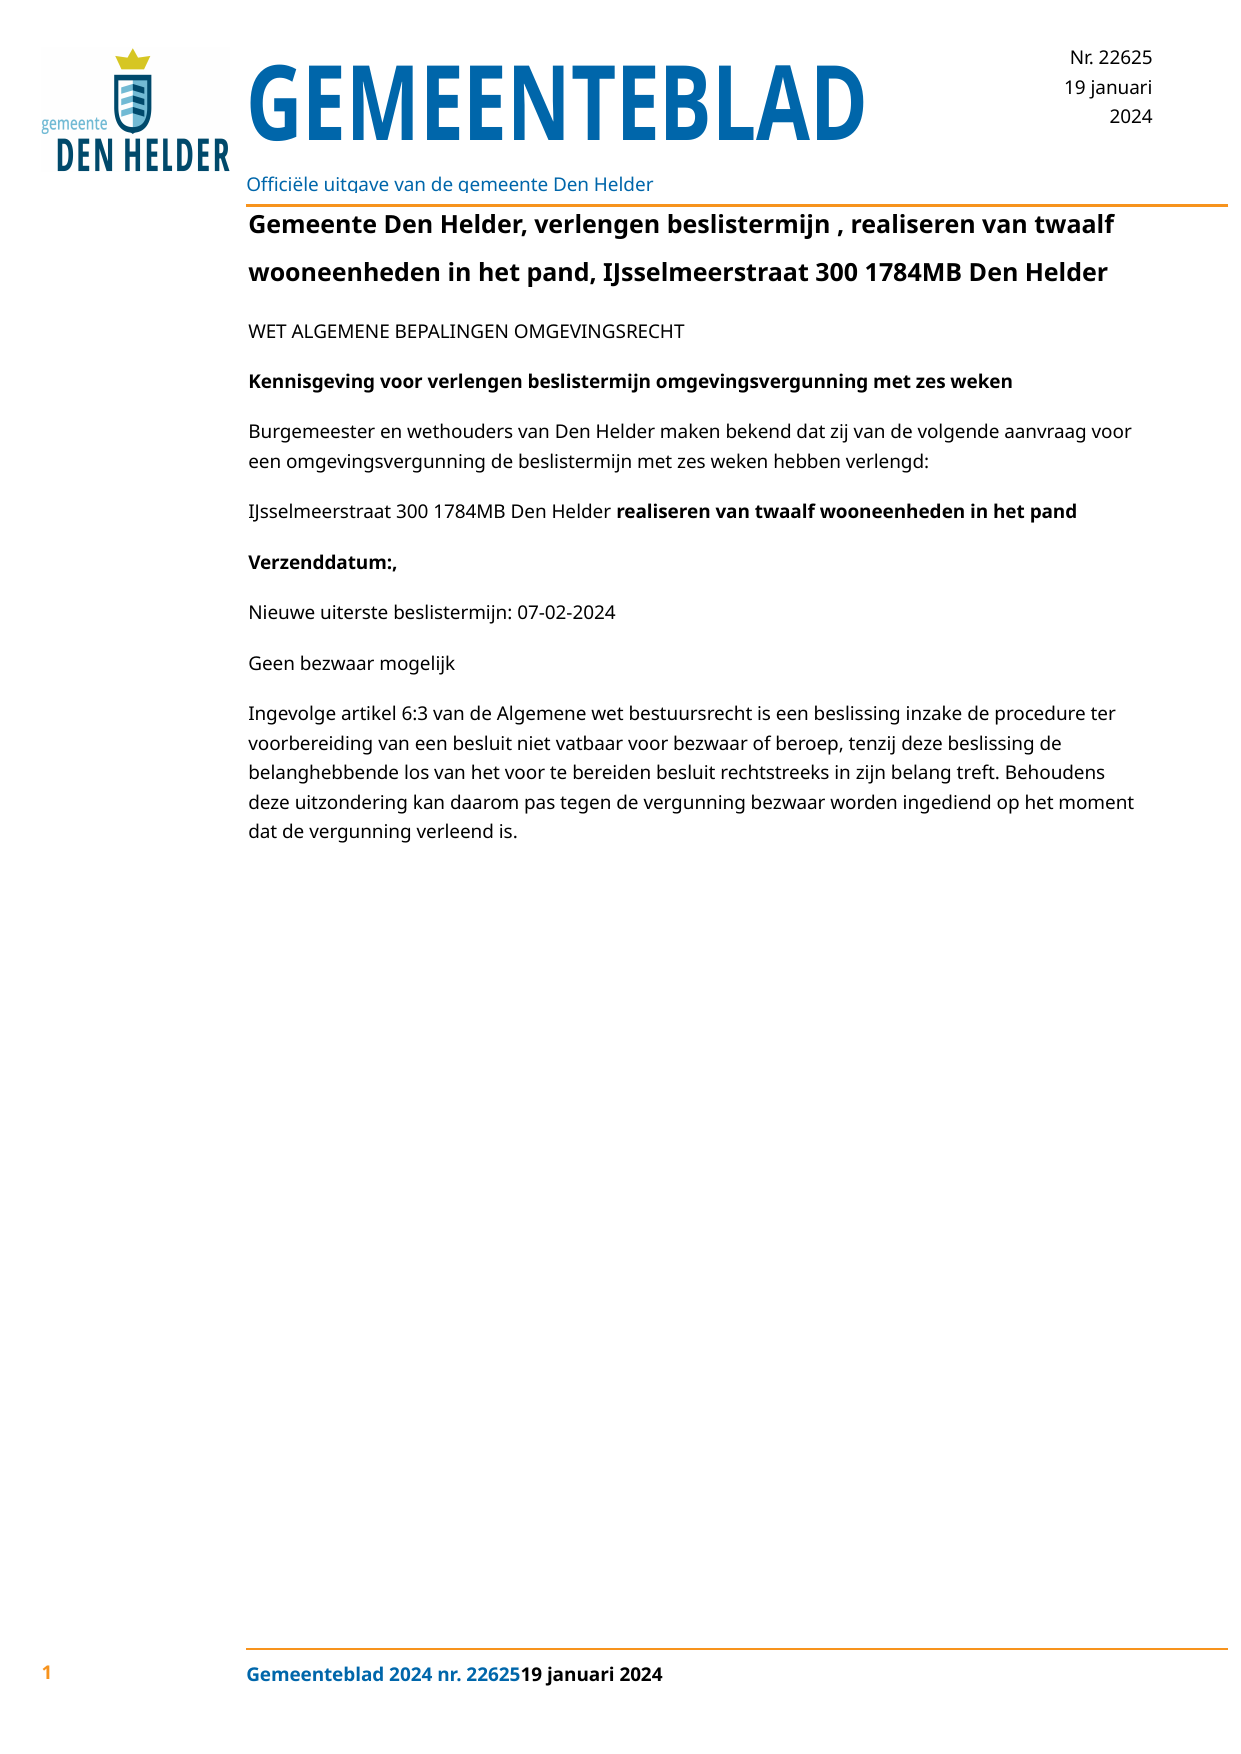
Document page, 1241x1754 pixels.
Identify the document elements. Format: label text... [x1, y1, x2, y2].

picture [130, 157, 135, 172]
picture [63, 144, 68, 165]
picture [182, 144, 187, 165]
text Kennisgeving voor verlengen beslistermijn omgevingsvergunning met zes weken [248, 368, 1152, 394]
text Verzenddatum:, [248, 549, 1152, 575]
text WET ALGEMENE BEPALINGEN OMGEVINGSRECHT [248, 318, 1152, 344]
picture [220, 160, 224, 172]
text Ingevolge artikel 6:3 van de Algemene wet bestuursrecht is een beslissing inzake de procedure ter voorbereiding van een besluit niet vatbaar voor bezwaar of beroep, tenzij deze beslissing de belanghebbende los van het voor te bereiden besluit rechtstreeks in zijn belang treft. Behoudens deze uitzondering kan daarom pas tegen de vergunning bezwaar worden ingediend op het moment dat de vergunning verleend is. [248, 700, 1152, 844]
text Burgemeester en wethouders van Den Helder maken bekend dat zij van de volgende aanvraag voor een omgevingsvergunning de beslistermijn met zes weken hebben verlengd: [248, 419, 1152, 474]
picture [41, 47, 231, 172]
text Nieuwe uiterste beslistermijn: 07-02-2024 [248, 599, 1152, 625]
text Gemeente Den Helder, verlengen beslistermijn , realiseren van twaalf wooneenheden in het pand, IJsselmeerstraat 300 1784MB Den Helder [248, 207, 1152, 288]
text IJsselmeerstraat 300 1784MB Den Helder realiseren van twaalf wooneenheden in het pand [248, 499, 1152, 524]
picture [100, 154, 106, 172]
text Geen bezwaar mogelijk [248, 650, 1152, 676]
